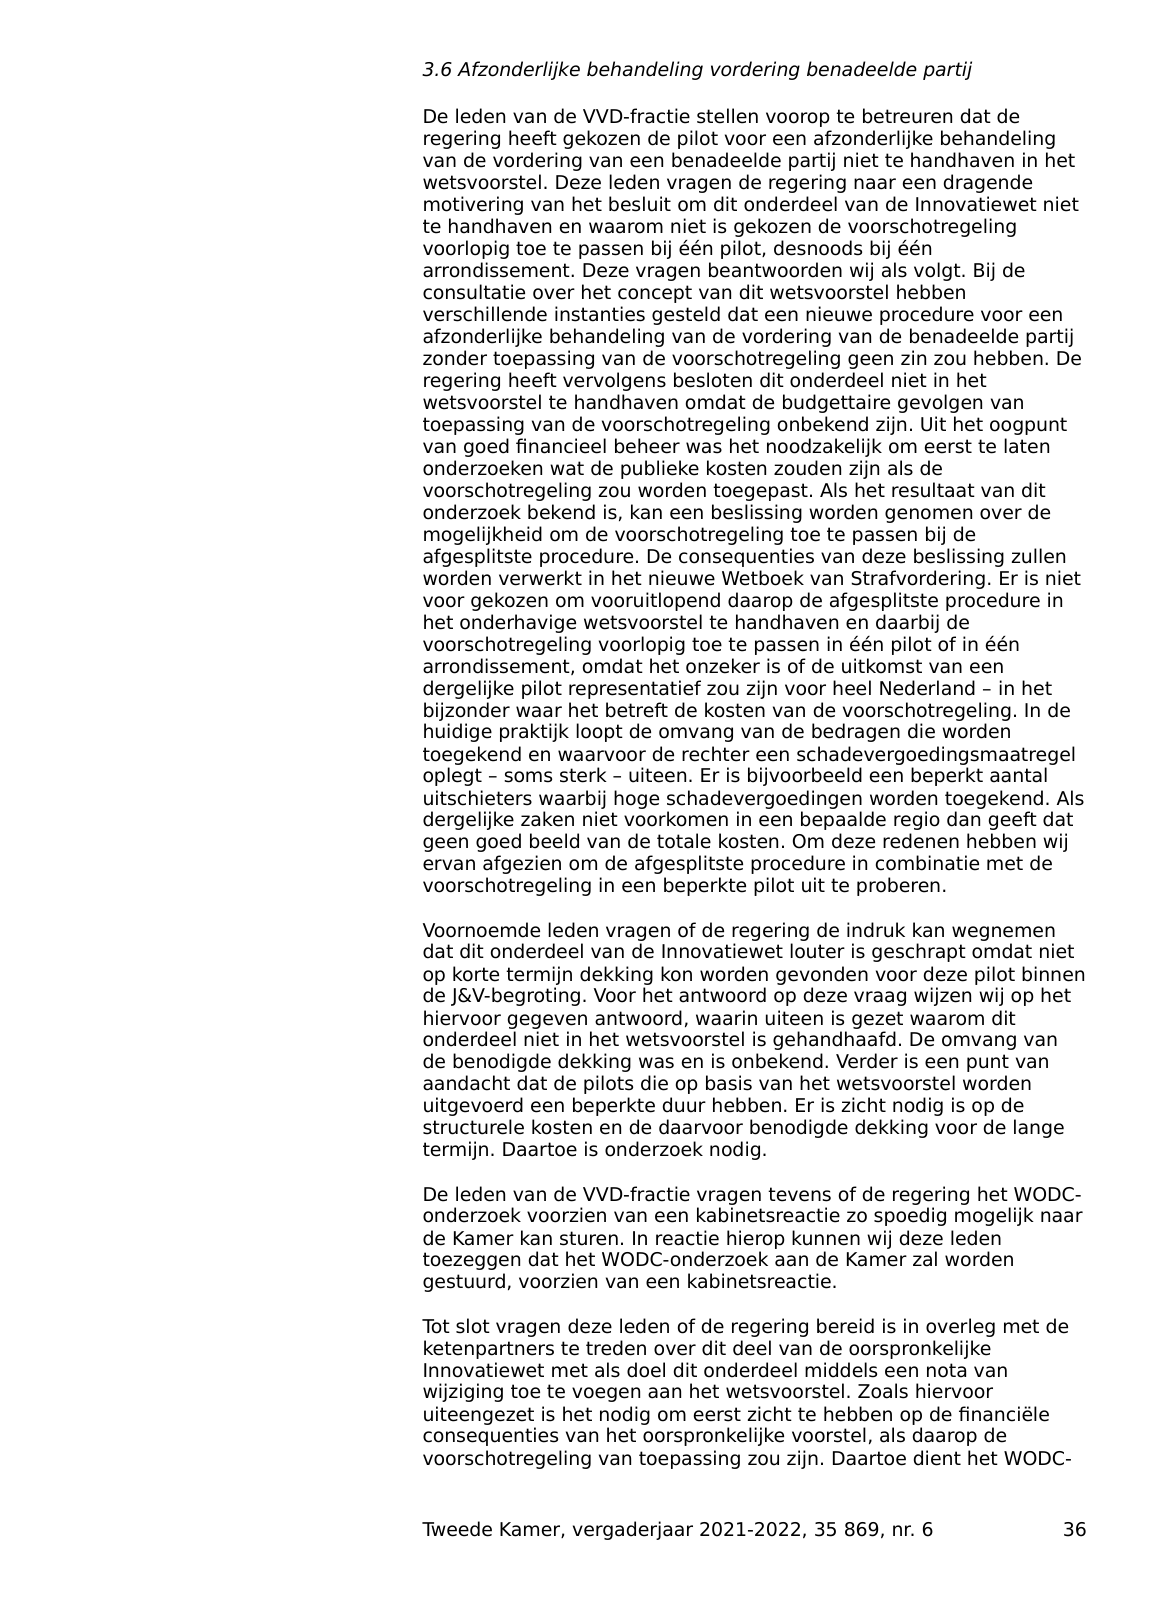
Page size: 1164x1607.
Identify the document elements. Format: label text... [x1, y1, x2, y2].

text Voornoemde leden vragen of de regering de indruk kan wegnemen dat dit onderdeel van de Innovatiewet louter is geschrapt omdat niet op korte termijn dekking kon worden gevonden voor deze pilot binnen de J&V-begroting. Voor het antwoord op deze vraag wijzen wij op het hiervoor gegeven antwoord, waarin uiteen is gezet waarom dit onderdeel niet in het wetsvoorstel is gehandhaafd. De omvang van de benodigde dekking was en is onbekend. Verder is een punt van aandacht dat de pilots die op basis van het wetsvoorstel worden uitgevoerd een beperkte duur hebben. Er is zicht nodig is op de structurele kosten en de daarvoor benodigde dekking voor de lange termijn. Daartoe is onderzoek nodig. [422, 919, 1087, 1161]
subtitle 3.6 Afzonderlijke behandeling vordering benadeelde partij [422, 59, 1087, 81]
text Tot slot vragen deze leden of de regering bereid is in overleg met de ketenpartners te treden over dit deel van de oorspronkelijke Innovatiewet met als doel dit onderdeel middels een nota van wijziging toe te voegen aan het wetsvoorstel. Zoals hiervoor uiteengezet is het nodig om eerst zicht te hebben op de financiële consequenties van het oorspronkelijke voorstel, als daarop de voorschotregeling van toepassing zou zijn. Daartoe dient het WODC- [422, 1316, 1087, 1469]
text De leden van de VVD-fractie stellen voorop te betreuren dat de regering heeft gekozen de pilot voor een afzonderlijke behandeling van de vordering van een benadeelde partij niet te handhaven in het wetsvoorstel. Deze leden vragen de regering naar een dragende motivering van het besluit om dit onderdeel van de Innovatiewet niet te handhaven en waarom niet is gekozen de voorschotregeling voorlopig toe te passen bij één pilot, desnoods bij één arrondissement. Deze vragen beantwoorden wij als volgt. Bij de consultatie over het concept van dit wetsvoorstel hebben verschillende instanties gesteld dat een nieuwe procedure voor een afzonderlijke behandeling van de vordering van de benadeelde partij zonder toepassing van de voorschotregeling geen zin zou hebben. De regering heeft vervolgens besloten dit onderdeel niet in het wetsvoorstel te handhaven omdat de budgettaire gevolgen van toepassing van de voorschotregeling onbekend zijn. Uit het oogpunt van goed financieel beheer was het noodzakelijk om eerst te laten onderzoeken wat de publieke kosten zouden zijn als de voorschotregeling zou worden toegepast. Als het resultaat van dit onderzoek bekend is, kan een beslissing worden genomen over de mogelijkheid om de voorschotregeling toe te passen bij de afgesplitste procedure. De consequenties van deze beslissing zullen worden verwerkt in het nieuwe Wetboek van Strafvordering. Er is niet voor gekozen om vooruitlopend daarop de afgesplitste procedure in het onderhavige wetsvoorstel te handhaven en daarbij de voorschotregeling voorlopig toe te passen in één pilot of in één arrondissement, omdat het onzeker is of de uitkomst van een dergelijke pilot representatief zou zijn voor heel Nederland – in het bijzonder waar het betreft de kosten van de voorschotregeling. In de huidige praktijk loopt de omvang van de bedragen die worden toegekend en waarvoor de rechter een schadevergoedingsmaatregel oplegt – soms sterk – uiteen. Er is bijvoorbeeld een beperkt aantal uitschieters waarbij hoge schadevergoedingen worden toegekend. Als dergelijke zaken niet voorkomen in een bepaalde regio dan geeft dat geen goed beeld van de totale kosten. Om deze redenen hebben wij ervan afgezien om de afgesplitste procedure in combinatie met de voorschotregeling in een beperkte pilot uit te proberen. [422, 106, 1087, 897]
text De leden van de VVD-fractie vragen tevens of de regering het WODC-onderzoek voorzien van een kabinetsreactie zo spoedig mogelijk naar de Kamer kan sturen. In reactie hierop kunnen wij deze leden toezeggen dat het WODC-onderzoek aan de Kamer zal worden gestuurd, voorzien van een kabinetsreactie. [422, 1183, 1087, 1293]
